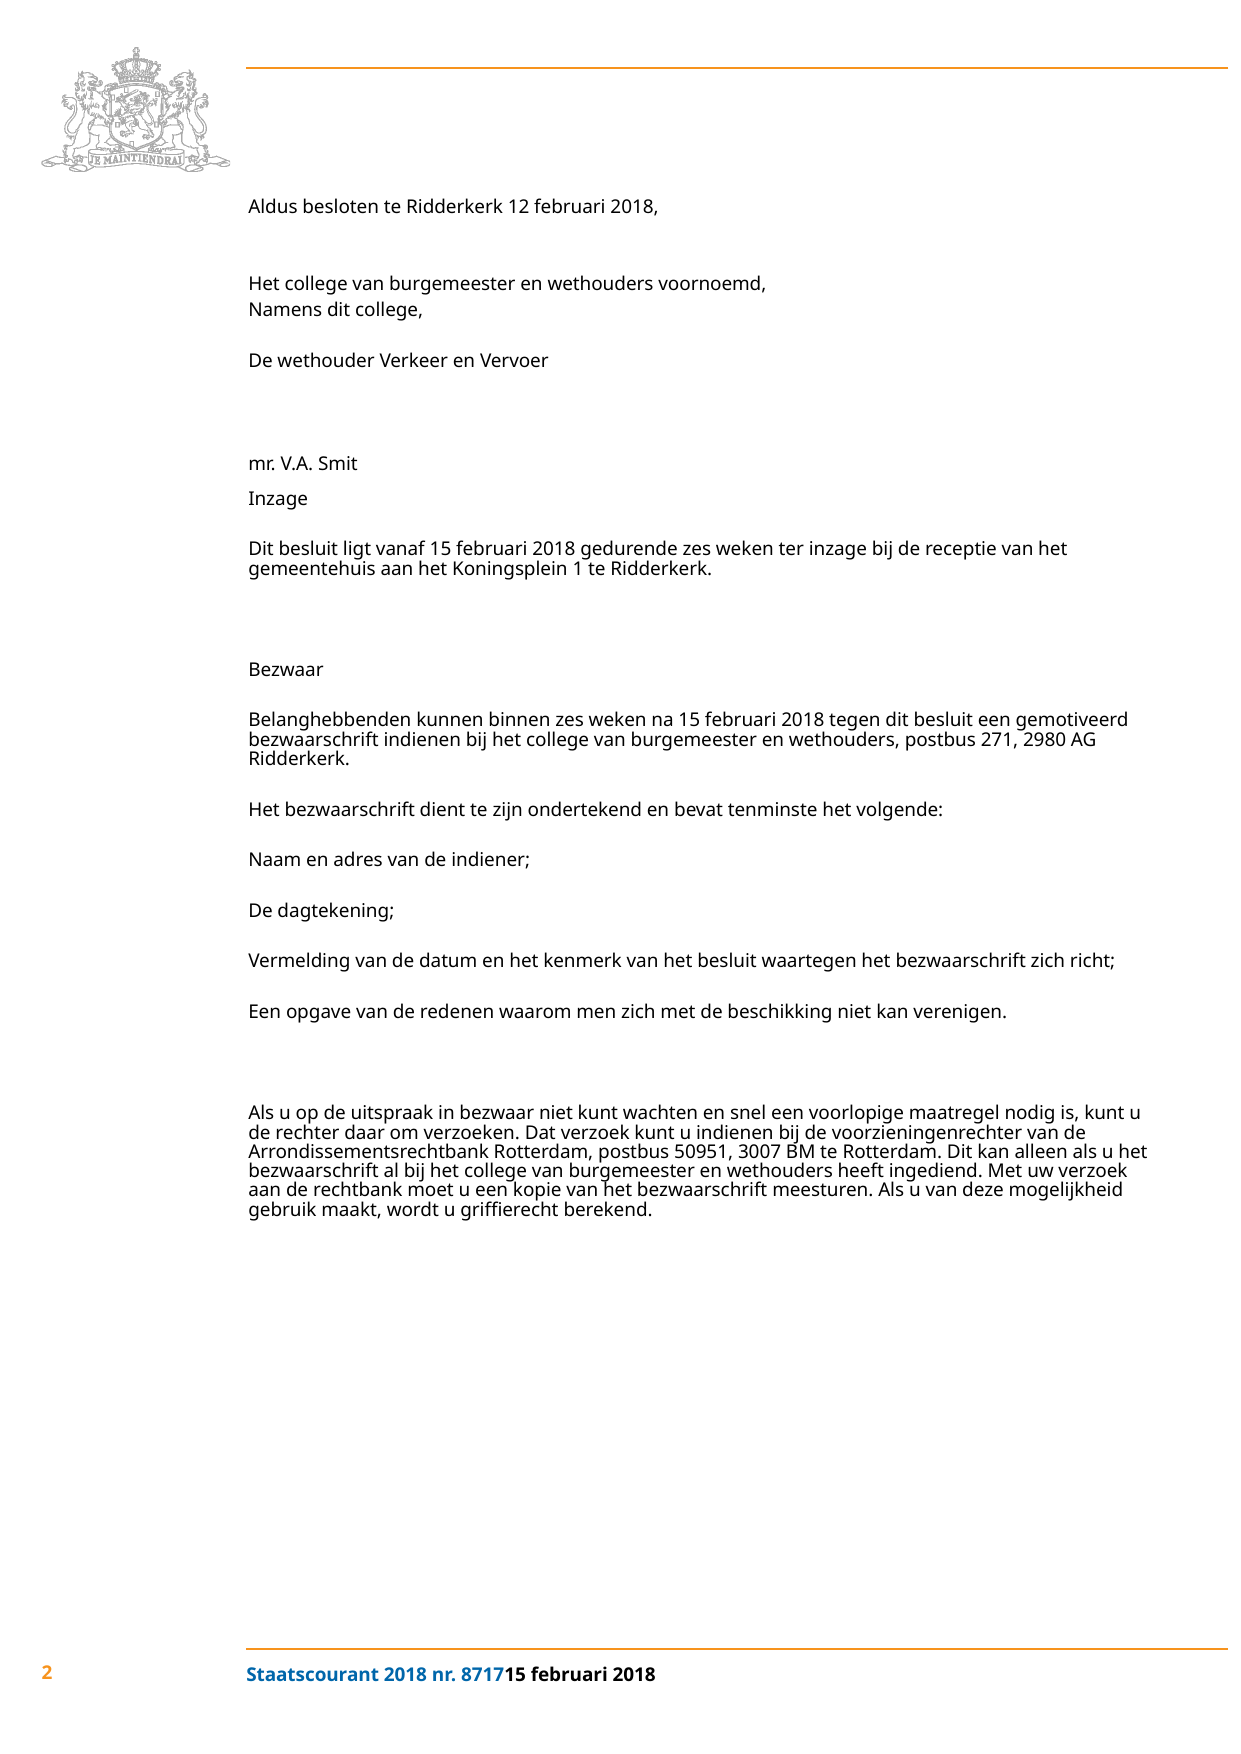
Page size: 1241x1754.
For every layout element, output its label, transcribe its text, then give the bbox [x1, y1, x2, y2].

text Vermelding van de datum en het kenmerk van het besluit waartegen het bezwaarschrift zich richt; [248, 952, 1152, 972]
text Het college van burgemeester en wethouders voornoemd, [248, 270, 1152, 296]
text Het bezwaarschrift dient te zijn ondertekend en bevat tenminste het volgende: [248, 801, 1152, 820]
text mr. V.A. Smit [248, 450, 1152, 476]
text De dagtekening; [248, 902, 1152, 921]
text Als u op de uitspraak in bezwaar niet kunt wachten en snel een voorlopige maatregel nodig is, kunt u de rechter daar om verzoeken. Dat verzoek kunt u indienen bij de voorzieningenrechter van de Arrondissementsrechtbank Rotterdam, postbus 50951, 3007 BM te Rotterdam. Dit kan alleen als u het bezwaarschrift al bij het college van burgemeester en wethouders heeft ingediend. Met uw verzoek aan de rechtbank moet u een kopie van het bezwaarschrift meesturen. Als u van deze mogelijkheid gebruik maakt, wordt u griffierecht berekend. [248, 1104, 1152, 1220]
text Een opgave van de redenen waarom men zich met de beschikking niet kan verenigen. [248, 1003, 1152, 1022]
text Inzage [248, 490, 1152, 509]
text Dit besluit ligt vanaf 15 februari 2018 gedurende zes weken ter inzage bij de receptie van het gemeentehuis aan het Koningsplein 1 te Ridderkerk. [248, 540, 1152, 579]
text Bezwaar [248, 661, 1152, 680]
text De wethouder Verkeer en Vervoer [248, 347, 1152, 373]
text Naam en adres van de indiener; [248, 851, 1152, 871]
text Aldus besloten te Ridderkerk 12 februari 2018, [248, 193, 1152, 219]
text Belanghebbenden kunnen binnen zes weken na 15 februari 2018 tegen dit besluit een gemotiveerd bezwaarschrift indienen bij het college van burgemeester en wethouders, postbus 271, 2980 AG Ridderkerk. [248, 711, 1152, 769]
picture [41, 47, 231, 172]
text Namens dit college, [248, 296, 1152, 322]
